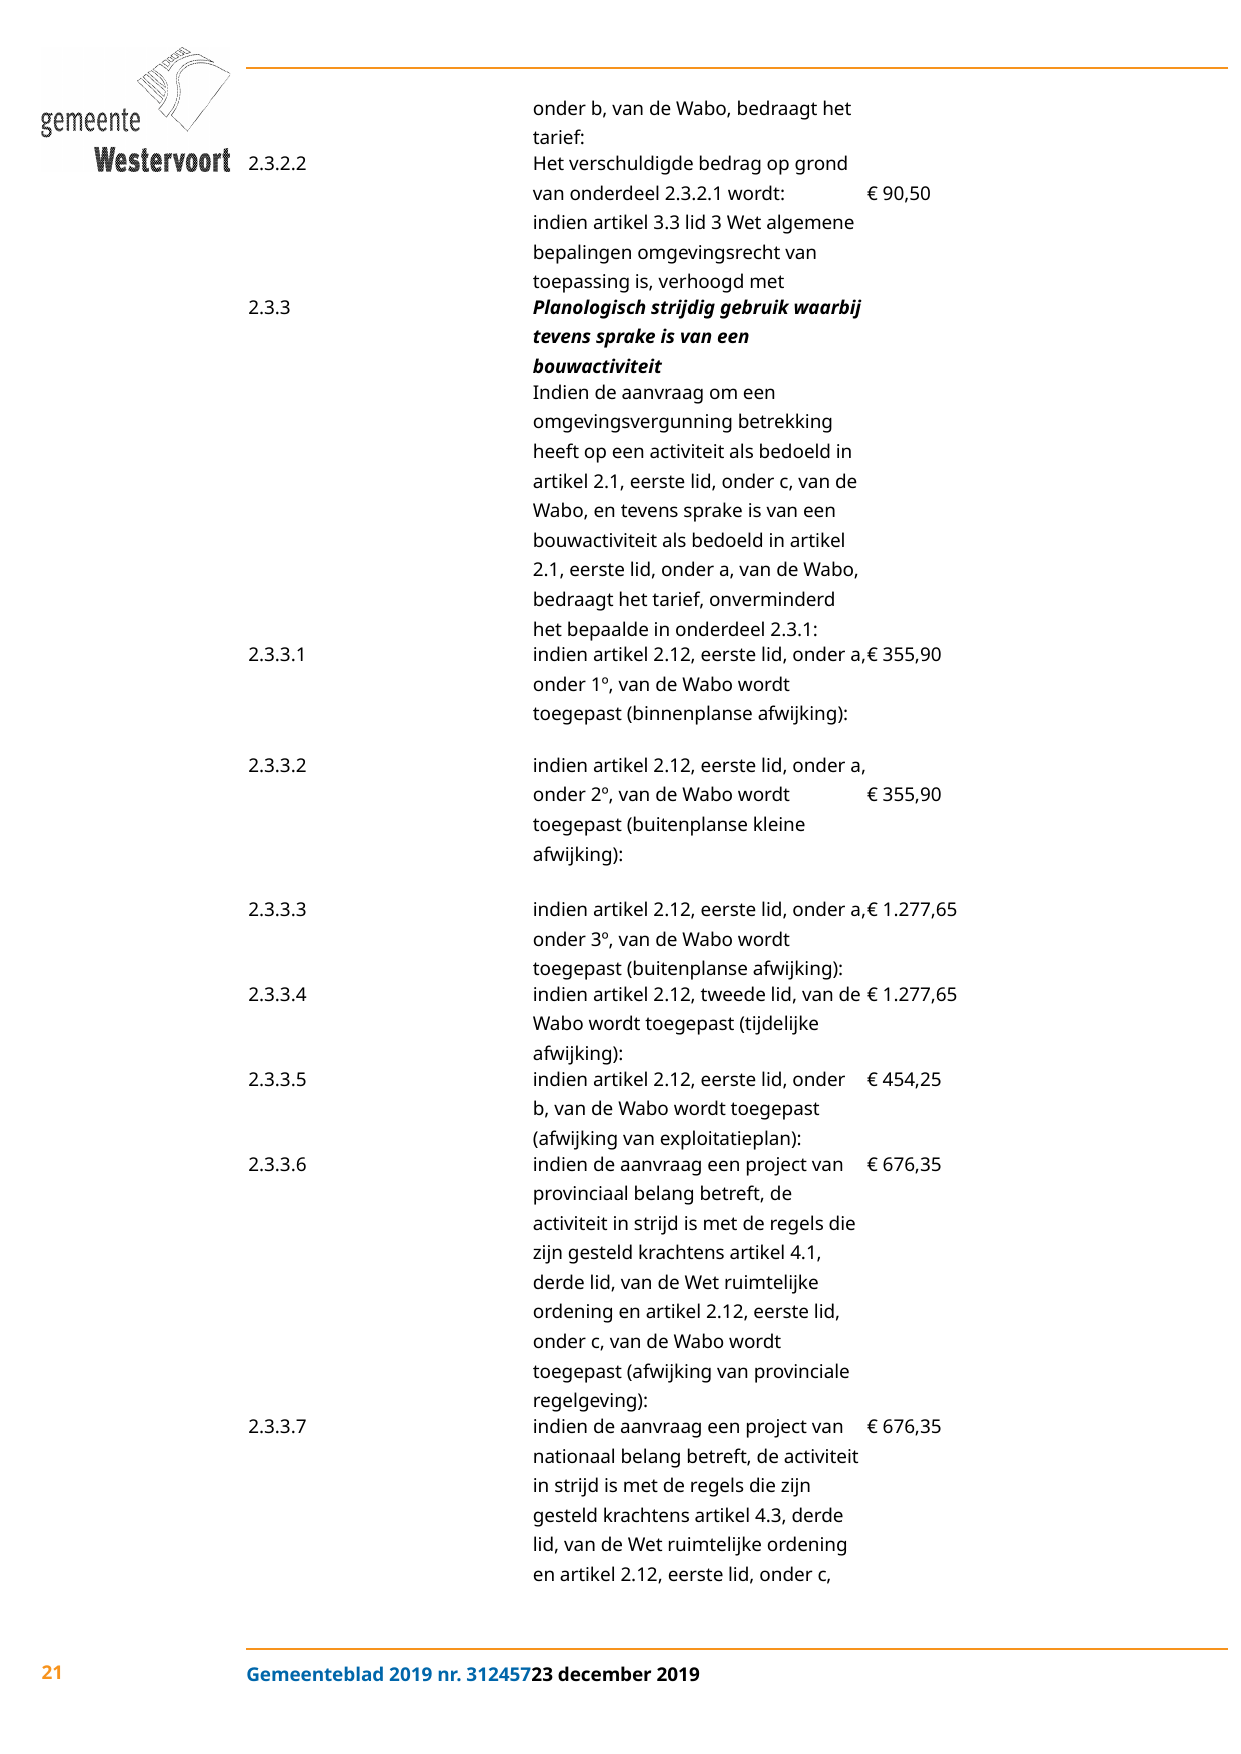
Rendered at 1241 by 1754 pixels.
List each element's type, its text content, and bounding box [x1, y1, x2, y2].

table_cell [248, 379, 533, 641]
table_cell Planologisch strijdig gebruik waarbij tevens sprake is van een bouwactiviteit [533, 294, 867, 379]
table_cell € 454,25 [867, 1066, 1152, 1151]
table_cell indien artikel 2.12, eerste lid, onder a, onder 3º, van de Wabo wordt toegepast (buitenplanse afwijking): [533, 896, 867, 981]
table_cell [248, 95, 533, 150]
table_cell € 1.277,65 [867, 981, 1152, 1066]
table_cell indien artikel 2.12, eerste lid, onder a, onder 1º, van de Wabo wordt toegepast (binnenplanse afwijking): [533, 641, 867, 726]
table_cell 2.3.3.1 [248, 641, 533, 752]
table_cell 2.3.3.7 [248, 1413, 533, 1587]
table_cell € 355,90 [867, 641, 1152, 726]
table_cell 2.3.3.6 [248, 1151, 533, 1413]
table_cell Indien de aanvraag om een omgevingsvergunning betrekking heeft op een activiteit als bedoeld in artikel 2.1, eerste lid, onder c, van de Wabo, en tevens sprake is van een bouwactiviteit als bedoeld in artikel 2.1, eerste lid, onder a, van de Wabo, bedraagt het tarief, onverminderd het bepaalde in onderdeel 2.3.1: [533, 379, 867, 641]
table_cell € 90,50 [867, 150, 1152, 294]
table_cell indien artikel 2.12, eerste lid, onder b, van de Wabo wordt toegepast (afwijking van exploitatieplan): [533, 1066, 867, 1151]
table_cell [867, 379, 1152, 641]
table_cell 2.3.3 [248, 294, 533, 379]
table_cell indien de aanvraag een project van provinciaal belang betreft, de activiteit in strijd is met de regels die zijn gesteld krachtens artikel 4.1, derde lid, van de Wet ruimtelijke ordening en artikel 2.12, eerste lid, onder c, van de Wabo wordt toegepast (afwijking van provinciale regelgeving): [533, 1151, 867, 1413]
table_cell € 355,90 [867, 752, 1152, 896]
table_cell 2.3.3.5 [248, 1066, 533, 1151]
table_cell € 1.277,65 [867, 896, 1152, 981]
table_cell [867, 95, 1152, 150]
table_cell indien de aanvraag een project van nationaal belang betreft, de activiteit in strijd is met de regels die zijn gesteld krachtens artikel 4.3, derde lid, van de Wet ruimtelijke ordening en artikel 2.12, eerste lid, onder c, [533, 1413, 867, 1587]
table_cell indien artikel 2.12, tweede lid, van de Wabo wordt toegepast (tijdelijke afwijking): [533, 981, 867, 1066]
table_cell 2.3.3.4 [248, 981, 533, 1066]
table_cell [867, 294, 1152, 379]
table_cell € 676,35 [867, 1413, 1152, 1587]
picture [41, 47, 231, 172]
table_cell 2.3.3.3 [248, 896, 533, 981]
table_cell [533, 726, 867, 752]
table_cell Het verschuldigde bedrag op grond van onderdeel 2.3.2.1 wordt: indien artikel 3.3 lid 3 Wet algemene bepalingen omgevingsrecht van toepassing is, verhoogd met [533, 150, 867, 294]
table_cell [867, 726, 1152, 752]
table_cell 2.3.2.2 [248, 150, 533, 294]
table_cell onder b, van de Wabo, bedraagt het tarief: [533, 95, 867, 150]
table_cell 2.3.3.2 [248, 752, 533, 896]
table_cell € 676,35 [867, 1151, 1152, 1413]
table_cell indien artikel 2.12, eerste lid, onder a, onder 2º, van de Wabo wordt toegepast (buitenplanse kleine afwijking): [533, 752, 867, 896]
